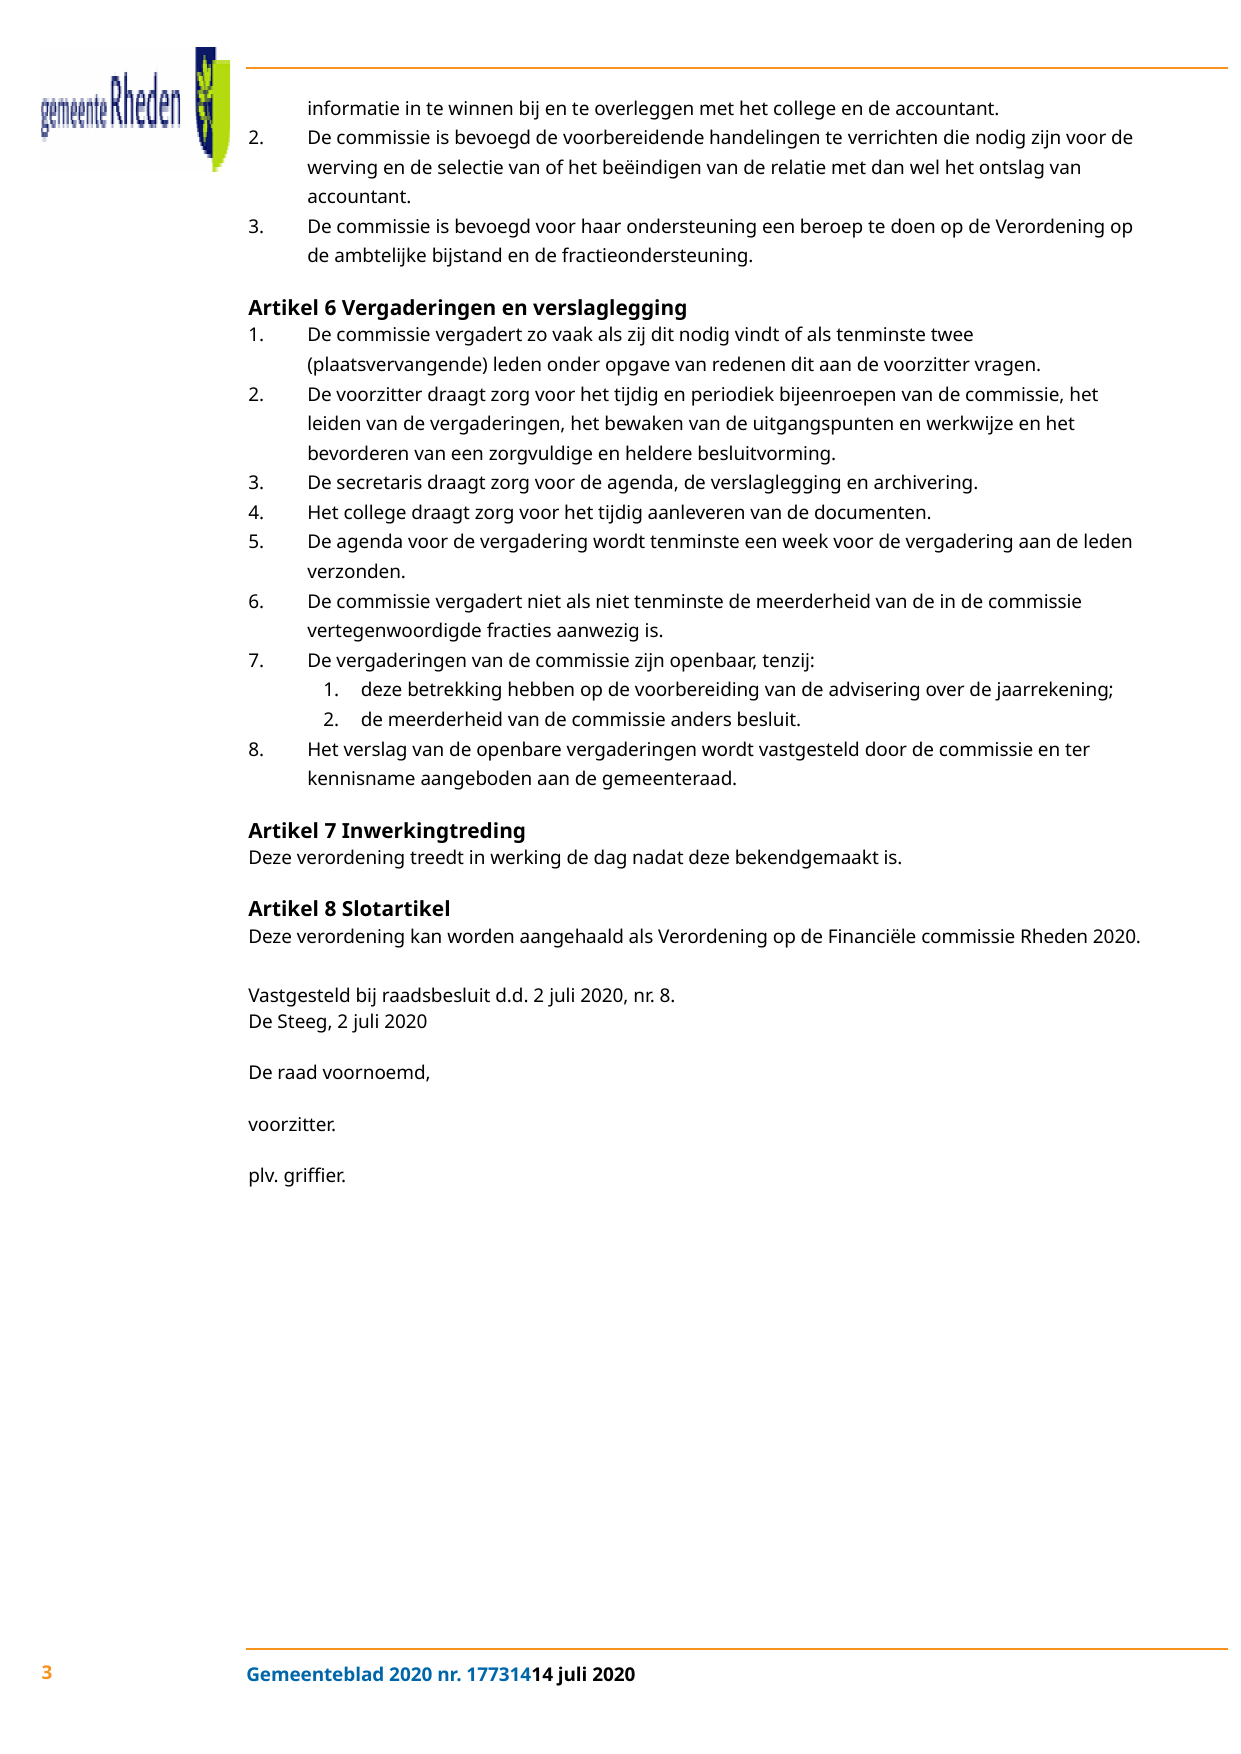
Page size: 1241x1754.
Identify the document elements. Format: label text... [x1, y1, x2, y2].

text voorzitter. [248, 1111, 1152, 1137]
list De voorzitter draagt zorg voor het tijdig en periodiek bijeenroepen van de commissie, het leiden van de vergaderingen, het bewaken van de uitgangspunten en werkwijze en het bevorderen van een zorgvuldige en heldere besluitvorming. [248, 381, 1152, 466]
list informatie in te winnen bij en te overleggen met het college en de accountant. [248, 95, 1152, 121]
text Deze verordening kan worden aangehaald als Verordening op de Financiële commissie Rheden 2020. [248, 923, 1152, 949]
text Vastgesteld bij raadsbesluit d.d. 2 juli 2020, nr. 8. [248, 982, 1152, 1008]
list deze betrekking hebben op de voorbereiding van de advisering over de jaarrekening; [323, 677, 1152, 702]
text Artikel 8 Slotartikel [248, 894, 1152, 923]
list De commissie is bevoegd de voorbereidende handelingen te verrichten die nodig zijn voor de werving en de selectie van of het beëindigen van de relatie met dan wel het ontslag van accountant. [248, 124, 1152, 209]
text plv. griffier. [248, 1162, 1152, 1188]
list De commissie vergadert niet als niet tenminste de meerderheid van de in de commissie vertegenwoordigde fracties aanwezig is. [248, 588, 1152, 643]
list De vergaderingen van de commissie zijn openbaar, tenzij: [248, 647, 1152, 673]
list De secretaris draagt zorg voor de agenda, de verslaglegging en archivering. [248, 469, 1152, 495]
list de meerderheid van de commissie anders besluit. [323, 706, 1152, 732]
picture [41, 47, 231, 172]
list Het verslag van de openbare vergaderingen wordt vastgesteld door de commissie en ter kennisname aangeboden aan de gemeenteraad. [248, 736, 1152, 791]
text De Steeg, 2 juli 2020 [248, 1008, 1152, 1034]
list Het college draagt zorg voor het tijdig aanleveren van de documenten. [248, 499, 1152, 525]
text Artikel 6 Vergaderingen en verslaglegging [248, 293, 1152, 322]
text Deze verordening treedt in werking de dag nadat deze bekendgemaakt is. [248, 844, 1152, 870]
text De raad voornoemd, [248, 1059, 1152, 1085]
text Artikel 7 Inwerkingtreding [248, 816, 1152, 844]
list De commissie is bevoegd voor haar ondersteuning een beroep te doen op de Verordening op de ambtelijke bijstand en de fractieondersteuning. [248, 213, 1152, 268]
list De agenda voor de vergadering wordt tenminste een week voor de vergadering aan de leden verzonden. [248, 529, 1152, 584]
list De commissie vergadert zo vaak als zij dit nodig vindt of als tenminste twee (plaatsvervangende) leden onder opgave van redenen dit aan de voorzitter vragen. [248, 322, 1152, 377]
